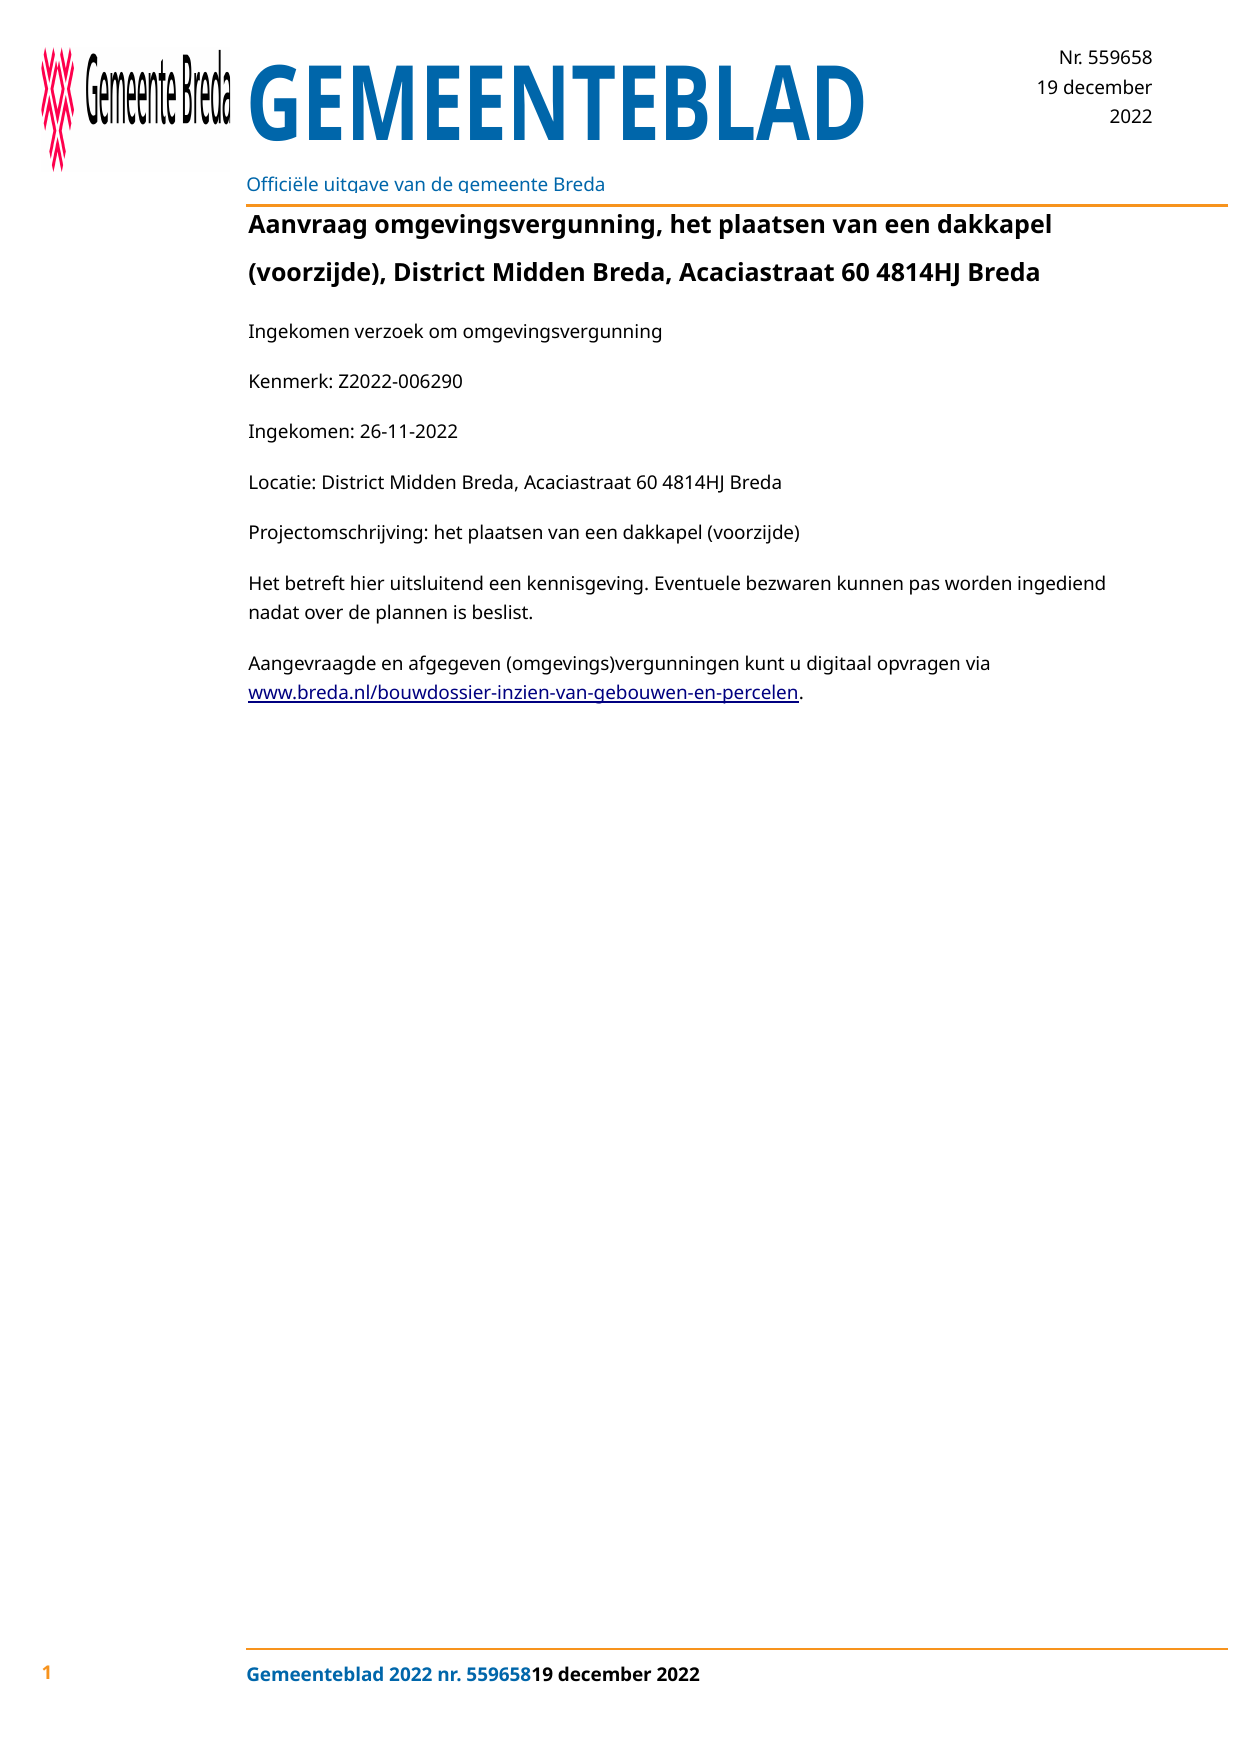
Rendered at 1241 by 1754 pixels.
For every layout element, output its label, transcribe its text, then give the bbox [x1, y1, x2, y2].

text Kenmerk: Z2022-006290 [248, 368, 1152, 394]
text Locatie: District Midden Breda, Acaciastraat 60 4814HJ Breda [248, 469, 1152, 495]
text Aangevraagde en afgegeven (omgevings)vergunningen kunt u digitaal opvragen via www.breda.nl/bouwdossier-inzien-van-gebouwen-en-percelen. [248, 650, 1152, 705]
picture [41, 47, 231, 172]
text Ingekomen: 26-11-2022 [248, 419, 1152, 444]
text Projectomschrijving: het plaatsen van een dakkapel (voorzijde) [248, 519, 1152, 545]
text Het betreft hier uitsluitend een kennisgeving. Eventuele bezwaren kunnen pas worden ingediend nadat over de plannen is beslist. [248, 570, 1152, 625]
text Aanvraag omgevingsvergunning, het plaatsen van een dakkapel (voorzijde), District Midden Breda, Acaciastraat 60 4814HJ Breda [248, 207, 1152, 288]
text Ingekomen verzoek om omgevingsvergunning [248, 318, 1152, 344]
